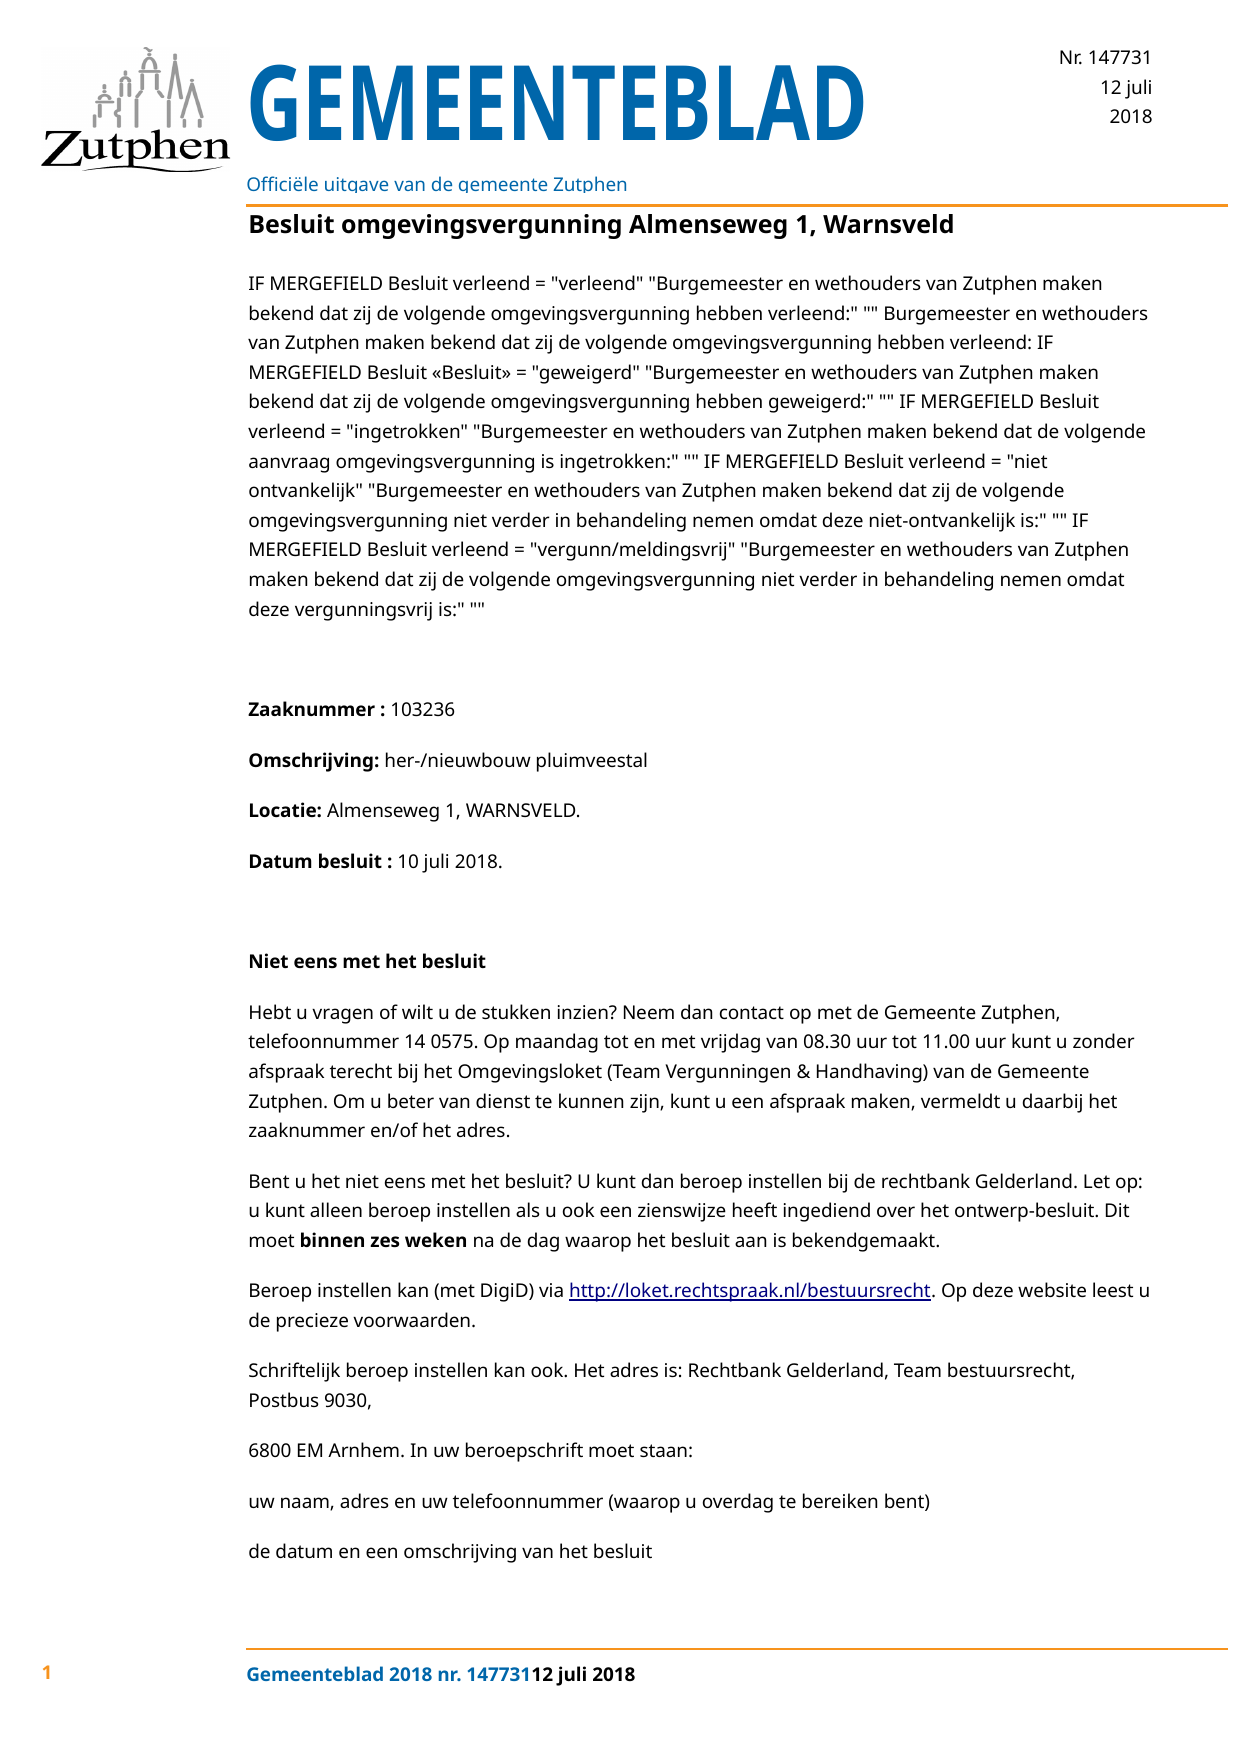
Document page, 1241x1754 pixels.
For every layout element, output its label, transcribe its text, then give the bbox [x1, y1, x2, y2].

text Omschrijving: her-/nieuwbouw pluimveestal [248, 747, 1152, 773]
text Bent u het niet eens met het besluit? U kunt dan beroep instellen bij de rechtbank Gelderland. Let op: u kunt alleen beroep instellen als u ook een zienswijze heeft ingediend over het ontwerp-besluit. Dit moet binnen zes weken na de dag waarop het besluit aan is bekendgemaakt. [248, 1168, 1152, 1253]
text Niet eens met het besluit [248, 949, 1152, 974]
text Beroep instellen kan (met DigiD) via http://loket.rechtspraak.nl/bestuursrecht. Op deze website leest u de precieze voorwaarden. [248, 1277, 1152, 1333]
text Hebt u vragen of wilt u de stukken inzien? Neem dan contact op met de Gemeente Zutphen, telefoonnummer 14 0575. Op maandag tot en met vrijdag van 08.30 uur tot 11.00 uur kunt u zonder afspraak terecht bij het Omgevingsloket (Team Vergunningen & Handhaving) van de Gemeente Zutphen. Om u beter van dienst te kunnen zijn, kunt u een afspraak maken, vermeldt u daarbij het zaaknummer en/of het adres. [248, 999, 1152, 1143]
text uw naam, adres en uw telefoonnummer (waarop u overdag te bereiken bent) [248, 1488, 1152, 1513]
text Schriftelijk beroep instellen kan ook. Het adres is: Rechtbank Gelderland, Team bestuursrecht, Postbus 9030, [248, 1357, 1152, 1413]
text de datum en een omschrijving van het besluit [248, 1538, 1152, 1564]
text Locatie: Almenseweg 1, WARNSVELD. [248, 797, 1152, 823]
text 6800 EM Arnhem. In uw beroepschrift moet staan: [248, 1437, 1152, 1463]
text IF MERGEFIELD Besluit verleend = "verleend" "Burgemeester en wethouders van Zutphen maken bekend dat zij de volgende omgevingsvergunning hebben verleend:" "" Burgemeester en wethouders van Zutphen maken bekend dat zij de volgende omgevingsvergunning hebben verleend: IF MERGEFIELD Besluit «Besluit» = "geweigerd" "Burgemeester en wethouders van Zutphen maken bekend dat zij de volgende omgevingsvergunning hebben geweigerd:" "" IF MERGEFIELD Besluit verleend = "ingetrokken" "Burgemeester en wethouders van Zutphen maken bekend dat de volgende aanvraag omgevingsvergunning is ingetrokken:" "" IF MERGEFIELD Besluit verleend = "niet ontvankelijk" "Burgemeester en wethouders van Zutphen maken bekend dat zij de volgende omgevingsvergunning niet verder in behandeling nemen omdat deze niet-ontvankelijk is:" "" IF MERGEFIELD Besluit verleend = "vergunn/meldingsvrij" "Burgemeester en wethouders van Zutphen maken bekend dat zij de volgende omgevingsvergunning niet verder in behandeling nemen omdat deze vergunningsvrij is:" "" [248, 270, 1152, 621]
picture [41, 47, 231, 172]
text Zaaknummer : 103236 [248, 697, 1152, 722]
text Besluit omgevingsvergunning Almenseweg 1, Warnsveld [248, 207, 1152, 241]
text Datum besluit : 10 juli 2018. [248, 848, 1152, 873]
